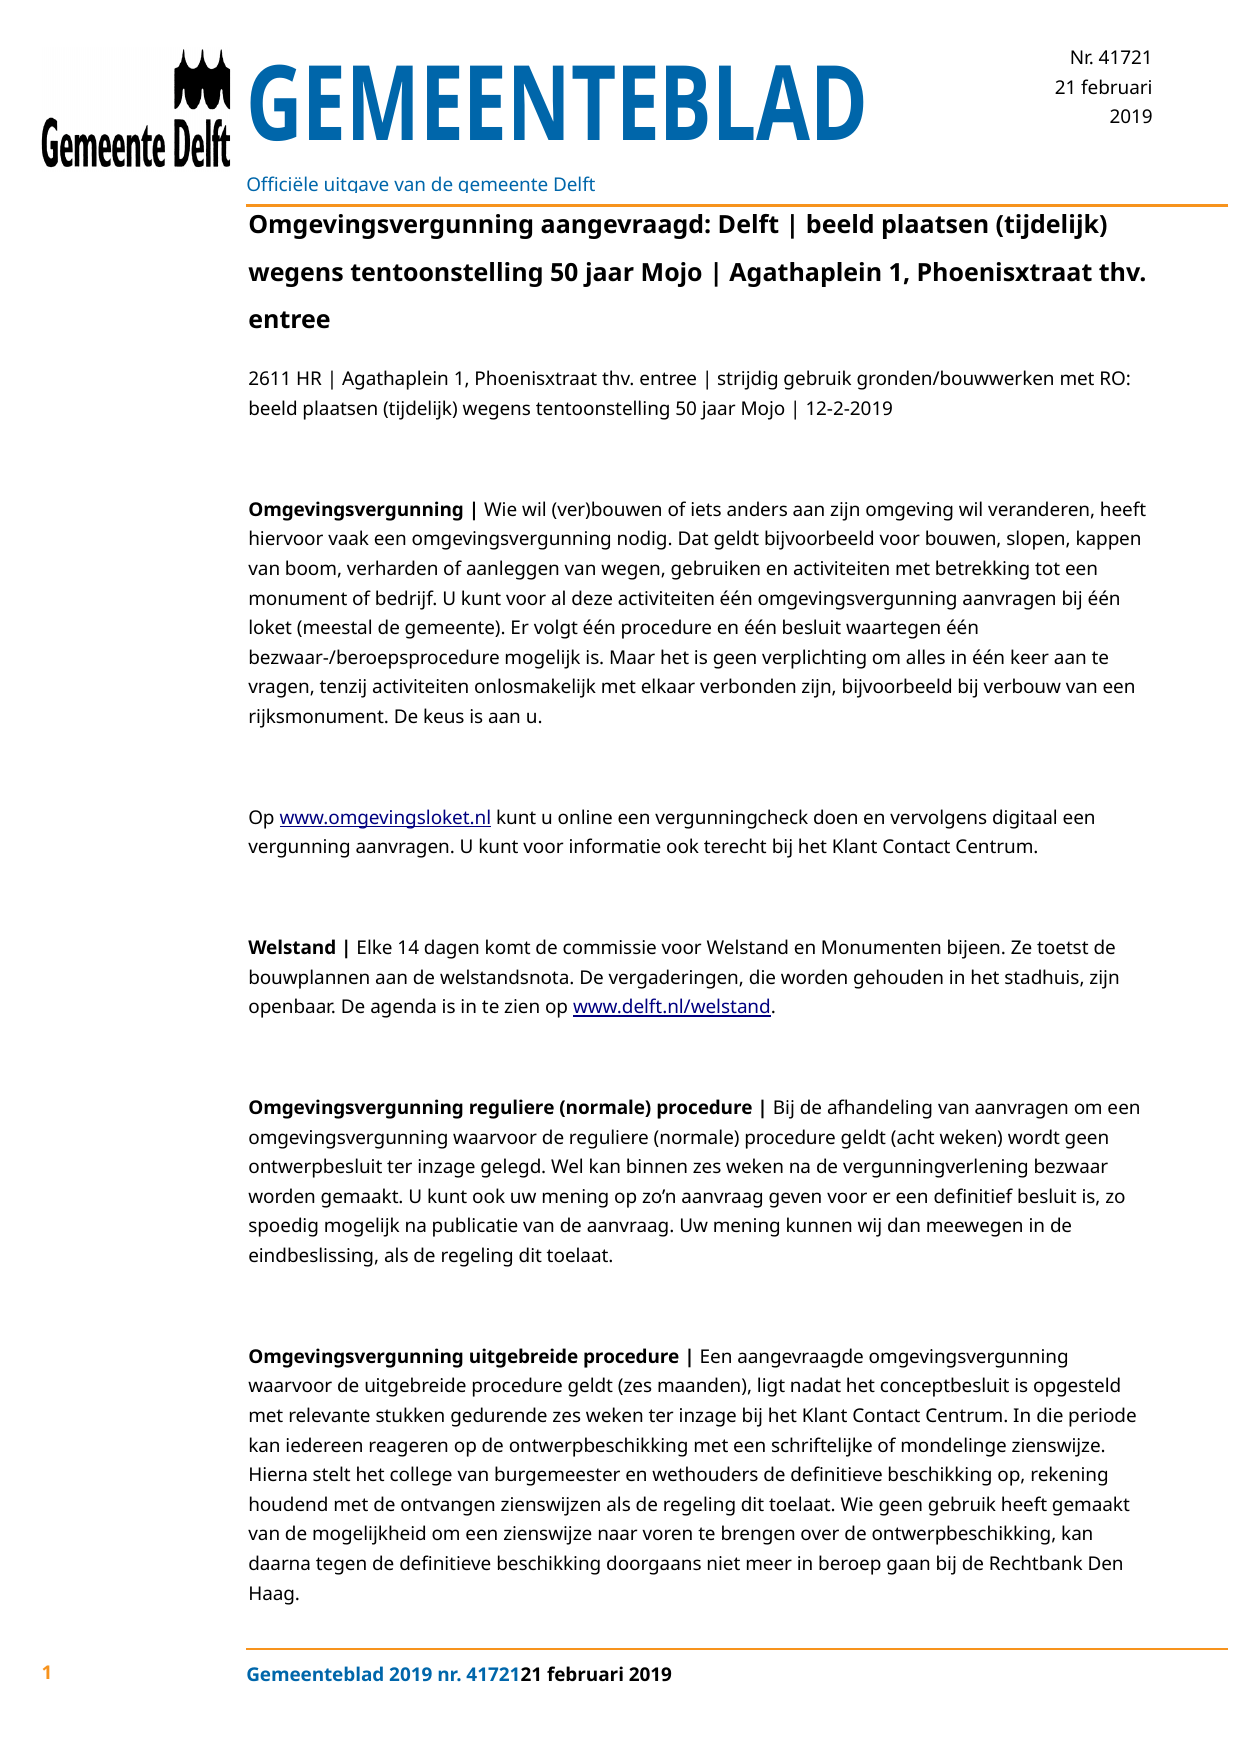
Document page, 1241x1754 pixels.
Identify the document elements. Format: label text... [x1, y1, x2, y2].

text Omgevingsvergunning reguliere (normale) procedure | Bij de afhandeling van aanvragen om een omgevingsvergunning waarvoor de reguliere (normale) procedure geldt (acht weken) wordt geen ontwerpbesluit ter inzage gelegd. Wel kan binnen zes weken na de vergunningverlening bezwaar worden gemaakt. U kunt ook uw mening op zo’n aanvraag geven voor er een definitief besluit is, zo spoedig mogelijk na publicatie van de aanvraag. Uw mening kunnen wij dan meewegen in de eindbeslissing, als de regeling dit toelaat. [248, 1094, 1152, 1268]
text Welstand | Elke 14 dagen komt de commissie voor Welstand en Monumenten bijeen. Ze toetst de bouwplannen aan de welstandsnota. De vergaderingen, die worden gehouden in het stadhuis, zijn openbaar. De agenda is in te zien op www.delft.nl/welstand. [248, 934, 1152, 1019]
text Omgevingsvergunning | Wie wil (ver)bouwen of iets anders aan zijn omgeving wil veranderen, heeft hiervoor vaak een omgevingsvergunning nodig. Dat geldt bijvoorbeeld voor bouwen, slopen, kappen van boom, verharden of aanleggen van wegen, gebruiken en activiteiten met betrekking tot een monument of bedrijf. U kunt voor al deze activiteiten één omgevingsvergunning aanvragen bij één loket (meestal de gemeente). Er volgt één procedure en één besluit waartegen één bezwaar-/beroepsprocedure mogelijk is. Maar het is geen verplichting om alles in één keer aan te vragen, tenzij activiteiten onlosmakelijk met elkaar verbonden zijn, bijvoorbeeld bij verbouw van een rijksmonument. De keus is aan u. [248, 496, 1152, 729]
picture [41, 47, 231, 172]
text Omgevingsvergunning aangevraagd: Delft | beeld plaatsen (tijdelijk) wegens tentoonstelling 50 jaar Mojo | Agathaplein 1, Phoenisxtraat thv. entree [248, 207, 1152, 336]
text 2611 HR | Agathaplein 1, Phoenisxtraat thv. entree | strijdig gebruik gronden/bouwwerken met RO: beeld plaatsen (tijdelijk) wegens tentoonstelling 50 jaar Mojo | 12-2-2019 [248, 366, 1152, 421]
text Omgevingsvergunning uitgebreide procedure | Een aangevraagde omgevingsvergunning waarvoor de uitgebreide procedure geldt (zes maanden), ligt nadat het conceptbesluit is opgesteld met relevante stukken gedurende zes weken ter inzage bij het Klant Contact Centrum. In die periode kan iedereen reageren op de ontwerpbeschikking met een schriftelijke of mondelinge zienswijze. Hierna stelt het college van burgemeester en wethouders de definitieve beschikking op, rekening houdend met de ontvangen zienswijzen als de regeling dit toelaat. Wie geen gebruik heeft gemaakt van de mogelijkheid om een zienswijze naar voren te brengen over de ontwerpbeschikking, kan daarna tegen de definitieve beschikking doorgaans niet meer in beroep gaan bij de Rechtbank Den Haag. [248, 1343, 1152, 1605]
text Op www.omgevingsloket.nl kunt u online een vergunningcheck doen en vervolgens digitaal een vergunning aanvragen. U kunt voor informatie ook terecht bij het Klant Contact Centrum. [248, 804, 1152, 859]
